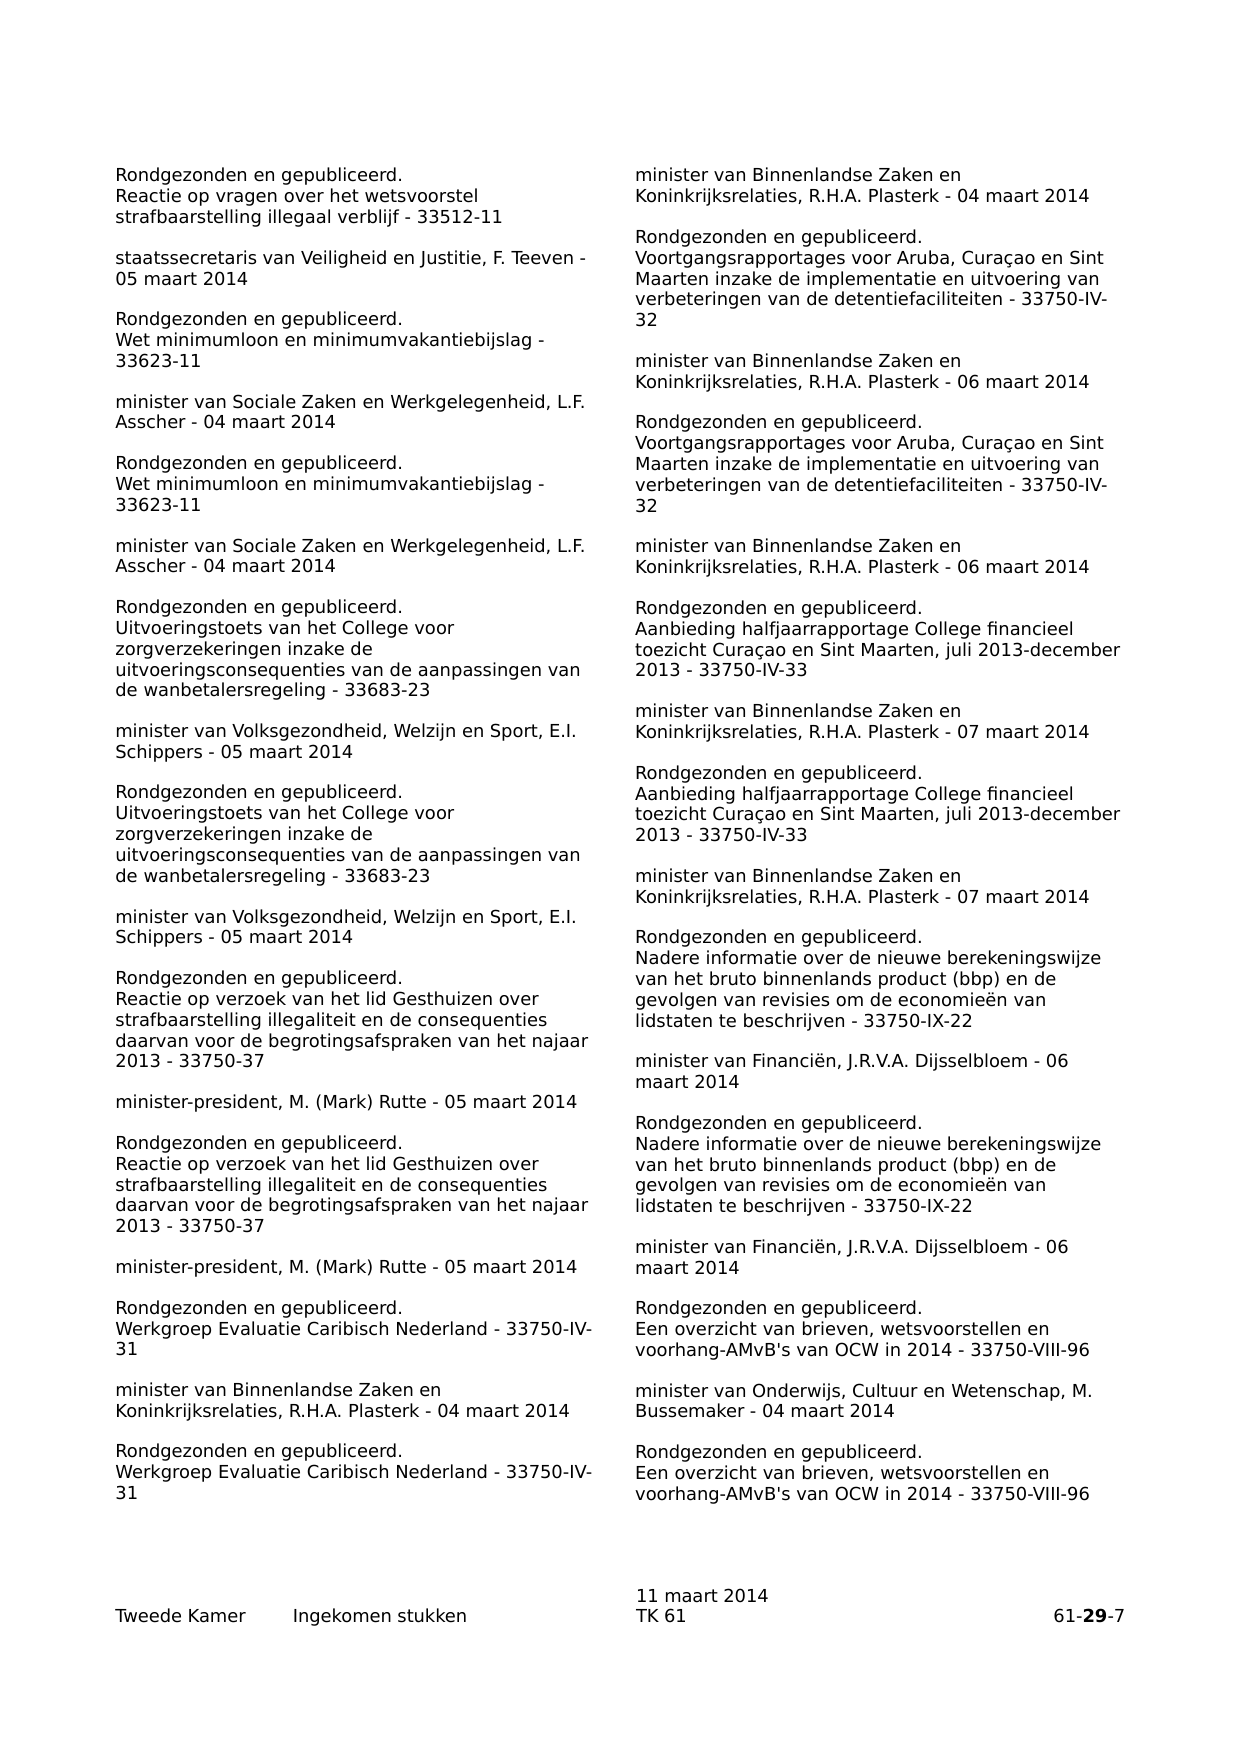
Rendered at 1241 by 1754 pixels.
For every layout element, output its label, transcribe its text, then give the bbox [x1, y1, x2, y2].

text minister van Binnenlandse Zaken en Koninkrijksrelaties, R.H.A. Plasterk - 06 maart 2014 [635, 351, 1125, 392]
text staatssecretaris van Veiligheid en Justitie, F. Teeven - 05 maart 2014 [115, 248, 605, 289]
text Rondgezonden en gepubliceerd. [115, 309, 605, 330]
text Een overzicht van brieven, wetsvoorstellen en voorhang-AMvB's van OCW in 2014 - 33750-VIII-96 [635, 1319, 1125, 1361]
text Rondgezonden en gepubliceerd. [635, 227, 1125, 247]
text Voortgangsrapportages voor Aruba, Curaçao en Sint Maarten inzake de implementatie en uitvoering van verbeteringen van de detentiefaciliteiten - 33750-IV-32 [635, 433, 1125, 516]
text Uitvoeringstoets van het College voor zorgverzekeringen inzake de uitvoeringsconsequenties van de aanpassingen van de wanbetalersregeling - 33683-23 [115, 803, 605, 886]
text Werkgroep Evaluatie Caribisch Nederland - 33750-IV-31 [115, 1462, 605, 1504]
text Nadere informatie over de nieuwe berekeningswijze van het bruto binnenlands product (bbp) en de gevolgen van revisies om de economieën van lidstaten te beschrijven - 33750-IX-22 [635, 1133, 1125, 1217]
text Rondgezonden en gepubliceerd. [635, 927, 1125, 948]
text Nadere informatie over de nieuwe berekeningswijze van het bruto binnenlands product (bbp) en de gevolgen van revisies om de economieën van lidstaten te beschrijven - 33750-IX-22 [635, 948, 1125, 1031]
text minister van Binnenlandse Zaken en Koninkrijksrelaties, R.H.A. Plasterk - 07 maart 2014 [635, 866, 1125, 907]
text minister van Financiën, J.R.V.A. Dijsselbloem - 06 maart 2014 [635, 1237, 1125, 1278]
text Rondgezonden en gepubliceerd. [115, 968, 605, 989]
text minister van Volksgezondheid, Welzijn en Sport, E.I. Schippers - 05 maart 2014 [115, 906, 605, 948]
text Rondgezonden en gepubliceerd. [115, 165, 605, 186]
text Rondgezonden en gepubliceerd. [635, 598, 1125, 618]
text Rondgezonden en gepubliceerd. [115, 782, 605, 803]
text Rondgezonden en gepubliceerd. [115, 1441, 605, 1462]
text Rondgezonden en gepubliceerd. [115, 1297, 605, 1318]
text Aanbieding halfjaarrapportage College financieel toezicht Curaçao en Sint Maarten, juli 2013-december 2013 - 33750-IV-33 [635, 618, 1125, 681]
text minister-president, M. (Mark) Rutte - 05 maart 2014 [115, 1257, 605, 1277]
text Werkgroep Evaluatie Caribisch Nederland - 33750-IV-31 [115, 1318, 605, 1360]
text minister van Binnenlandse Zaken en Koninkrijksrelaties, R.H.A. Plasterk - 07 maart 2014 [635, 701, 1125, 742]
text minister van Sociale Zaken en Werkgelegenheid, L.F. Asscher - 04 maart 2014 [115, 535, 605, 577]
text Voortgangsrapportages voor Aruba, Curaçao en Sint Maarten inzake de implementatie en uitvoering van verbeteringen van de detentiefaciliteiten - 33750-IV-32 [635, 247, 1125, 331]
text Wet minimumloon en minimumvakantiebijslag - 33623-11 [115, 474, 605, 515]
text minister van Sociale Zaken en Werkgelegenheid, L.F. Asscher - 04 maart 2014 [115, 392, 605, 433]
text Rondgezonden en gepubliceerd. [115, 597, 605, 618]
text minister van Binnenlandse Zaken en Koninkrijksrelaties, R.H.A. Plasterk - 04 maart 2014 [115, 1380, 605, 1421]
text Wet minimumloon en minimumvakantiebijslag - 33623-11 [115, 330, 605, 372]
text Aanbieding halfjaarrapportage College financieel toezicht Curaçao en Sint Maarten, juli 2013-december 2013 - 33750-IV-33 [635, 783, 1125, 846]
text Reactie op verzoek van het lid Gesthuizen over strafbaarstelling illegaliteit en de consequenties daarvan voor de begrotingsafspraken van het najaar 2013 - 33750-37 [115, 989, 605, 1072]
text minister van Onderwijs, Cultuur en Wetenschap, M. Bussemaker - 04 maart 2014 [635, 1381, 1125, 1422]
text minister-president, M. (Mark) Rutte - 05 maart 2014 [115, 1092, 605, 1113]
text minister van Financiën, J.R.V.A. Dijsselbloem - 06 maart 2014 [635, 1051, 1125, 1093]
text Rondgezonden en gepubliceerd. [635, 1113, 1125, 1133]
text Rondgezonden en gepubliceerd. [635, 412, 1125, 433]
text minister van Binnenlandse Zaken en Koninkrijksrelaties, R.H.A. Plasterk - 04 maart 2014 [635, 165, 1125, 207]
text Rondgezonden en gepubliceerd. [635, 1442, 1125, 1463]
text Reactie op verzoek van het lid Gesthuizen over strafbaarstelling illegaliteit en de consequenties daarvan voor de begrotingsafspraken van het najaar 2013 - 33750-37 [115, 1153, 605, 1237]
text minister van Binnenlandse Zaken en Koninkrijksrelaties, R.H.A. Plasterk - 06 maart 2014 [635, 536, 1125, 578]
text Rondgezonden en gepubliceerd. [115, 453, 605, 474]
text Een overzicht van brieven, wetsvoorstellen en voorhang-AMvB's van OCW in 2014 - 33750-VIII-96 [635, 1463, 1125, 1504]
text Rondgezonden en gepubliceerd. [635, 1298, 1125, 1319]
text Uitvoeringstoets van het College voor zorgverzekeringen inzake de uitvoeringsconsequenties van de aanpassingen van de wanbetalersregeling - 33683-23 [115, 618, 605, 701]
text Reactie op vragen over het wetsvoorstel strafbaarstelling illegaal verblijf - 33512-11 [115, 186, 605, 228]
text minister van Volksgezondheid, Welzijn en Sport, E.I. Schippers - 05 maart 2014 [115, 721, 605, 762]
text Rondgezonden en gepubliceerd. [115, 1133, 605, 1153]
text Rondgezonden en gepubliceerd. [635, 762, 1125, 783]
